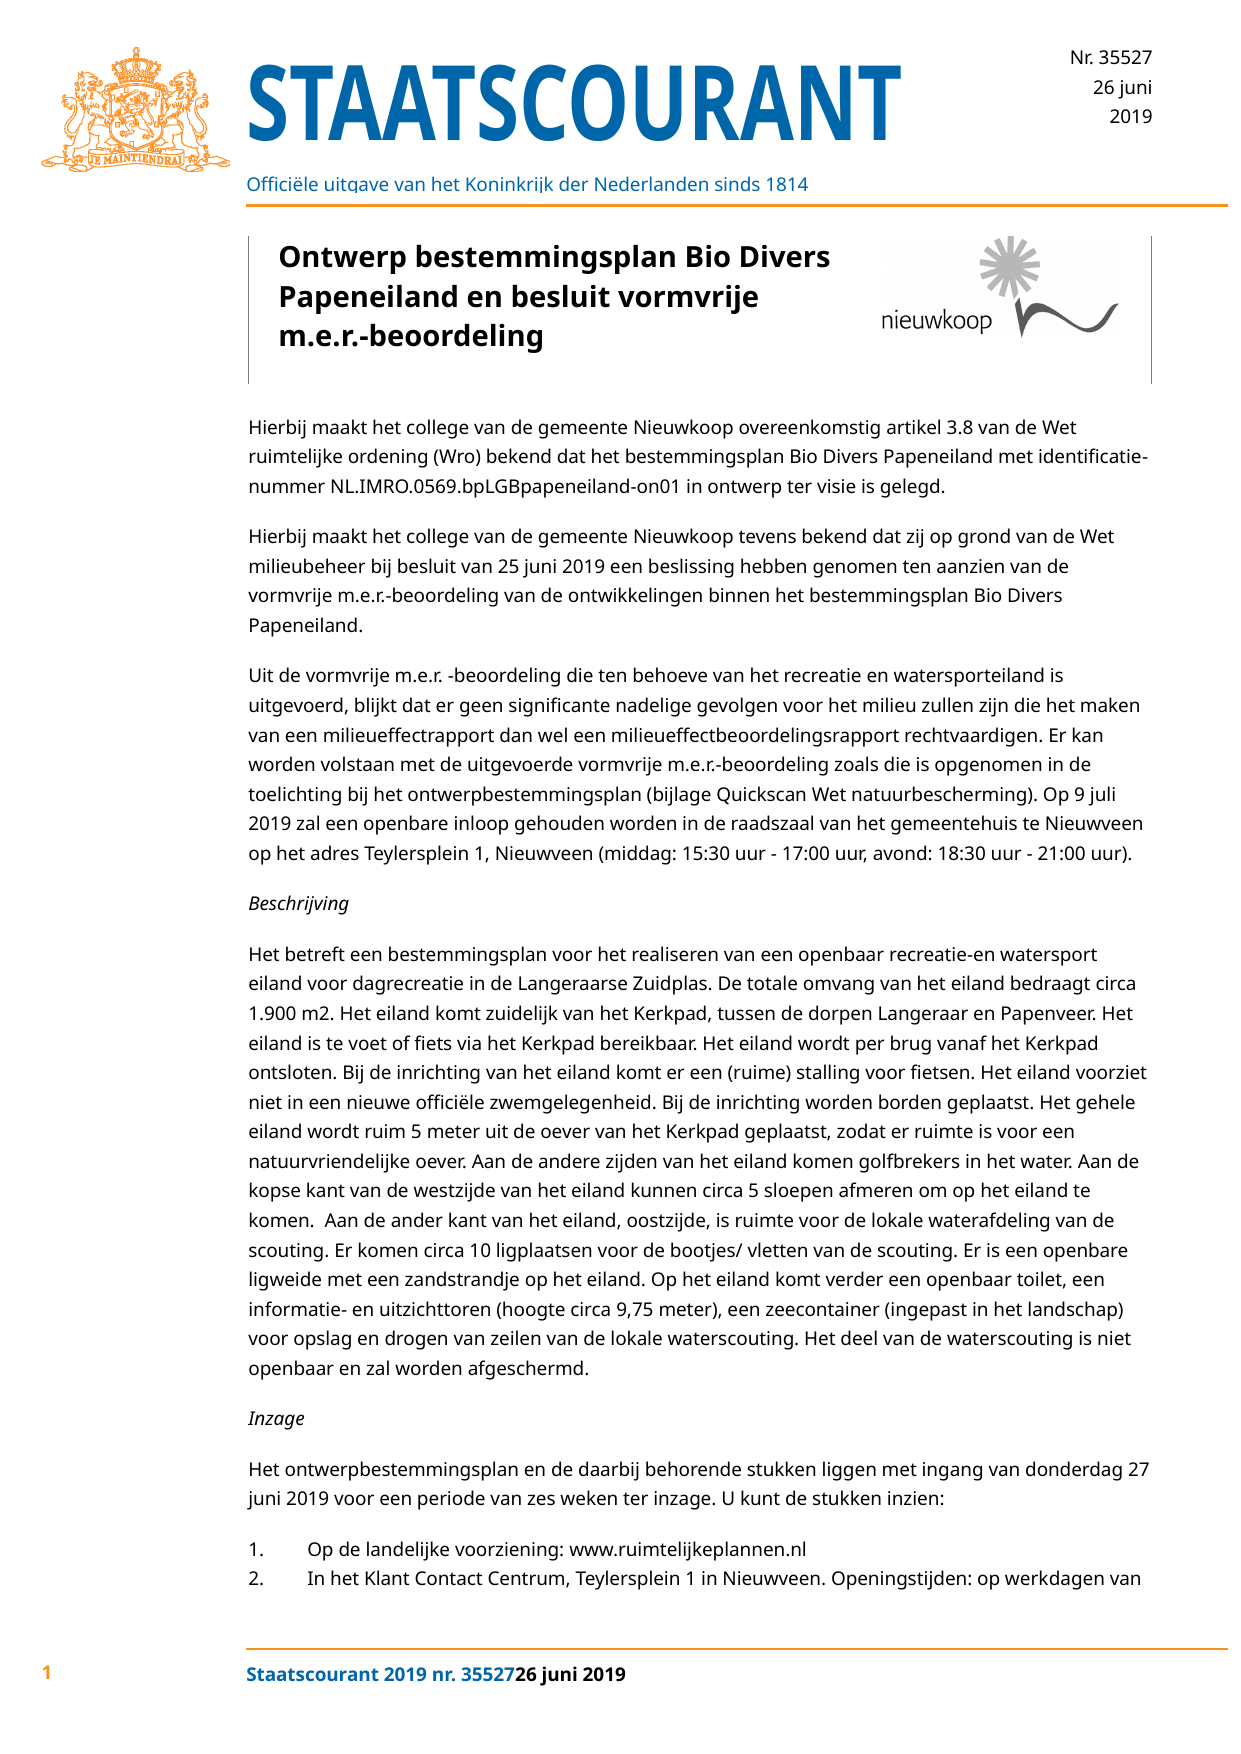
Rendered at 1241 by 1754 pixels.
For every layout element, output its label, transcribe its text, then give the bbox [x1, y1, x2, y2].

picture [882, 236, 1119, 338]
list In het Klant Contact Centrum, Teylersplein 1 in Nieuwveen. Openingstijden: op werk­dagen van [248, 1566, 1152, 1591]
table_header [850, 236, 1151, 384]
table_header Ontwerp bestemmingsplan Bio Divers Papeneiland en besluit vormvrije m.e.r.-beoordeling [249, 236, 850, 384]
text Het betreft een bestemmingsplan voor het realiseren van een openbaar recreatie-en watersport eiland voor dagrecreatie in de Langeraarse Zuidplas. De totale omvang van het eiland bedraagt circa 1.900 m2. Het eiland komt zuidelijk van het Kerkpad, tussen de dorpen Langeraar en Papenveer. Het eiland is te voet of fiets via het Kerkpad bereikbaar. Het eiland wordt per brug vanaf het Kerkpad ontsloten. Bij de inrichting van het eiland komt er een (ruime) stalling voor fietsen. Het eiland voorziet niet in een nieuwe officiële zwemgelegenheid. Bij de inrichting worden borden geplaatst. Het gehele eiland wordt ruim 5 meter uit de oever van het Kerkpad geplaatst, zodat er ruimte is voor een natuurvriendelijke oever. Aan de andere zijden van het eiland komen golfbrekers in het water. Aan de kopse kant van de westzijde van het eiland kunnen circa 5 sloepen afmeren om op het eiland te komen. Aan de ander kant van het eiland, oostzijde, is ruimte voor de lokale waterafdeling van de scouting. Er komen circa 10 ligplaatsen voor de bootjes/ vletten van de scouting. Er is een openbare ligweide met een zandstrandje op het eiland. Op het eiland komt verder een openbaar toilet, een informatie- en uitzichttoren (hoogte circa 9,75 meter), een zeecontainer (ingepast in het landschap) voor opslag en drogen van zeilen van de lokale waterscouting. Het deel van de waterscouting is niet openbaar en zal worden afgeschermd. [248, 941, 1152, 1381]
text Uit de vormvrije m.e.r. -beoordeling die ten behoeve van het recreatie en watersporteiland is uitgevoerd, blijkt dat er geen significante nadelige gevolgen voor het milieu zullen zijn die het maken van een milieueffectrapport dan wel een milieueffectbeoordelingsrapport rechtvaardigen. Er kan worden volstaan met de uitgevoerde vormvrije m.e.r.-beoordeling zoals die is opgenomen in de toelichting bij het ontwerpbestemmingsplan (bijlage Quickscan Wet natuurbescherming). Op 9 juli 2019 zal een openbare inloop gehouden worden in de raadszaal van het gemeentehuis te Nieuwveen op het adres Teylersplein 1, Nieuwveen (middag: 15:30 uur - 17:00 uur, avond: 18:30 uur - 21:00 uur). [248, 663, 1152, 866]
list Op de landelijke voorziening: www.ruimtelijkeplannen.nl [248, 1536, 1152, 1562]
picture [41, 47, 231, 172]
text Hierbij maakt het college van de gemeente Nieuwkoop overeenkomstig artikel 3.8 van de Wet ruimtelijke ordening (Wro) bekend dat het bestemmingsplan Bio Divers Papeneiland met identificatie­nummer NL.IMRO.0569.bpLGBpapeneiland-on01 in ontwerp ter visie is gelegd. [248, 414, 1152, 499]
text Het ontwerpbestemmingsplan en de daarbij behorende stukken liggen met ingang van donderdag 27 juni 2019 voor een periode van zes weken ter inzage. U kunt de stukken inzien: [248, 1456, 1152, 1511]
text Inzage [248, 1406, 1152, 1431]
text Hierbij maakt het college van de gemeente Nieuwkoop tevens bekend dat zij op grond van de Wet milieubeheer bij besluit van 25 juni 2019 een beslissing hebben genomen ten aanzien van de vormvrije m.e.r.-beoordeling van de ontwikkelingen binnen het bestemmingsplan Bio Divers Papeneiland. [248, 523, 1152, 638]
text Beschrijving [248, 891, 1152, 916]
